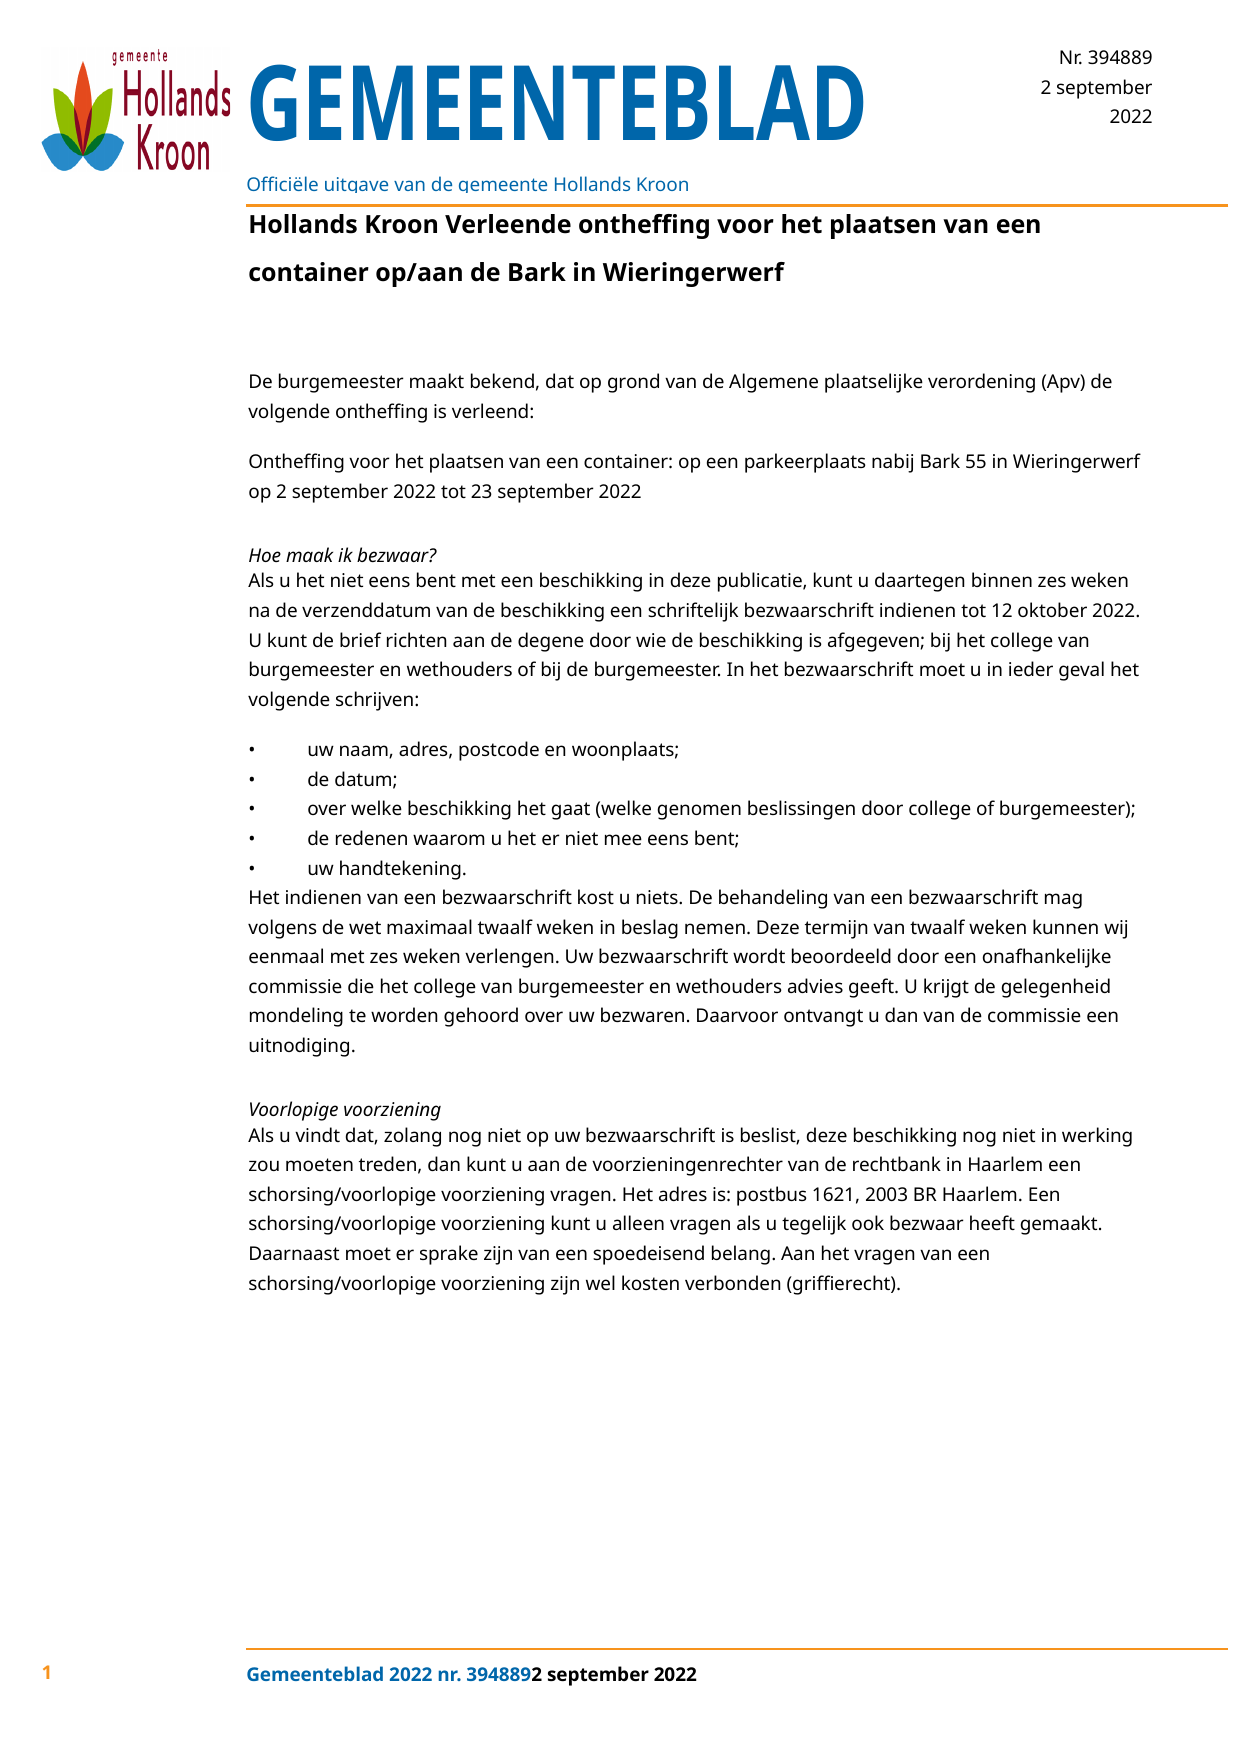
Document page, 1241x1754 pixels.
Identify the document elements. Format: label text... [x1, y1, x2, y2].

list over welke beschikking het gaat (welke genomen beslissingen door college of burgemeester); [248, 796, 1152, 821]
text Hollands Kroon Verleende ontheffing voor het plaatsen van een container op/aan de Bark in Wieringerwerf [248, 207, 1152, 288]
list uw handtekening. [248, 855, 1152, 880]
picture [41, 47, 231, 172]
text Voorlopige voorziening [248, 1096, 1152, 1122]
text Het indienen van een bezwaarschrift kost u niets. De behandeling van een bezwaarschrift mag volgens de wet maximaal twaalf weken in beslag nemen. Deze termijn van twaalf weken kunnen wij eenmaal met zes weken verlengen. Uw bezwaarschrift wordt beoordeeld door een onafhankelijke commissie die het college van burgemeester en wethouders advies geeft. U krijgt de gelegenheid mondeling te worden gehoord over uw bezwaren. Daarvoor ontvangt u dan van de commissie een uitnodiging. [248, 884, 1152, 1058]
list uw naam, adres, postcode en woonplaats; [248, 736, 1152, 762]
list de redenen waarom u het er niet mee eens bent; [248, 825, 1152, 851]
text De burgemeester maakt bekend, dat op grond van de Algemene plaatselijke verordening (Apv) de volgende ontheffing is verleend: [248, 368, 1152, 424]
text Als u het niet eens bent met een beschikking in deze publicatie, kunt u daartegen binnen zes weken na de verzenddatum van de beschikking een schriftelijk bezwaarschrift indienen tot 12 oktober 2022. U kunt de brief richten aan de degene door wie de beschikking is afgegeven; bij het college van burgemeester en wethouders of bij de burgemeester. In het bezwaarschrift moet u in ieder geval het volgende schrijven: [248, 568, 1152, 712]
text Hoe maak ik bezwaar? [248, 542, 1152, 568]
text Als u vindt dat, zolang nog niet op uw bezwaarschrift is beslist, deze beschikking nog niet in werking zou moeten treden, dan kunt u aan de voorzieningenrechter van de rechtbank in Haarlem een schorsing/voorlopige voorziening vragen. Het adres is: postbus 1621, 2003 BR Haarlem. Een schorsing/voorlopige voorziening kunt u alleen vragen als u tegelijk ook bezwaar heeft gemaakt. Daarnaast moet er sprake zijn van een spoedeisend belang. Aan het vragen van een schorsing/voorlopige voorziening zijn wel kosten verbonden (griffierecht). [248, 1122, 1152, 1296]
list de datum; [248, 766, 1152, 792]
text Ontheffing voor het plaatsen van een container: op een parkeerplaats nabij Bark 55 in Wieringerwerf op 2 september 2022 tot 23 september 2022 [248, 448, 1152, 504]
